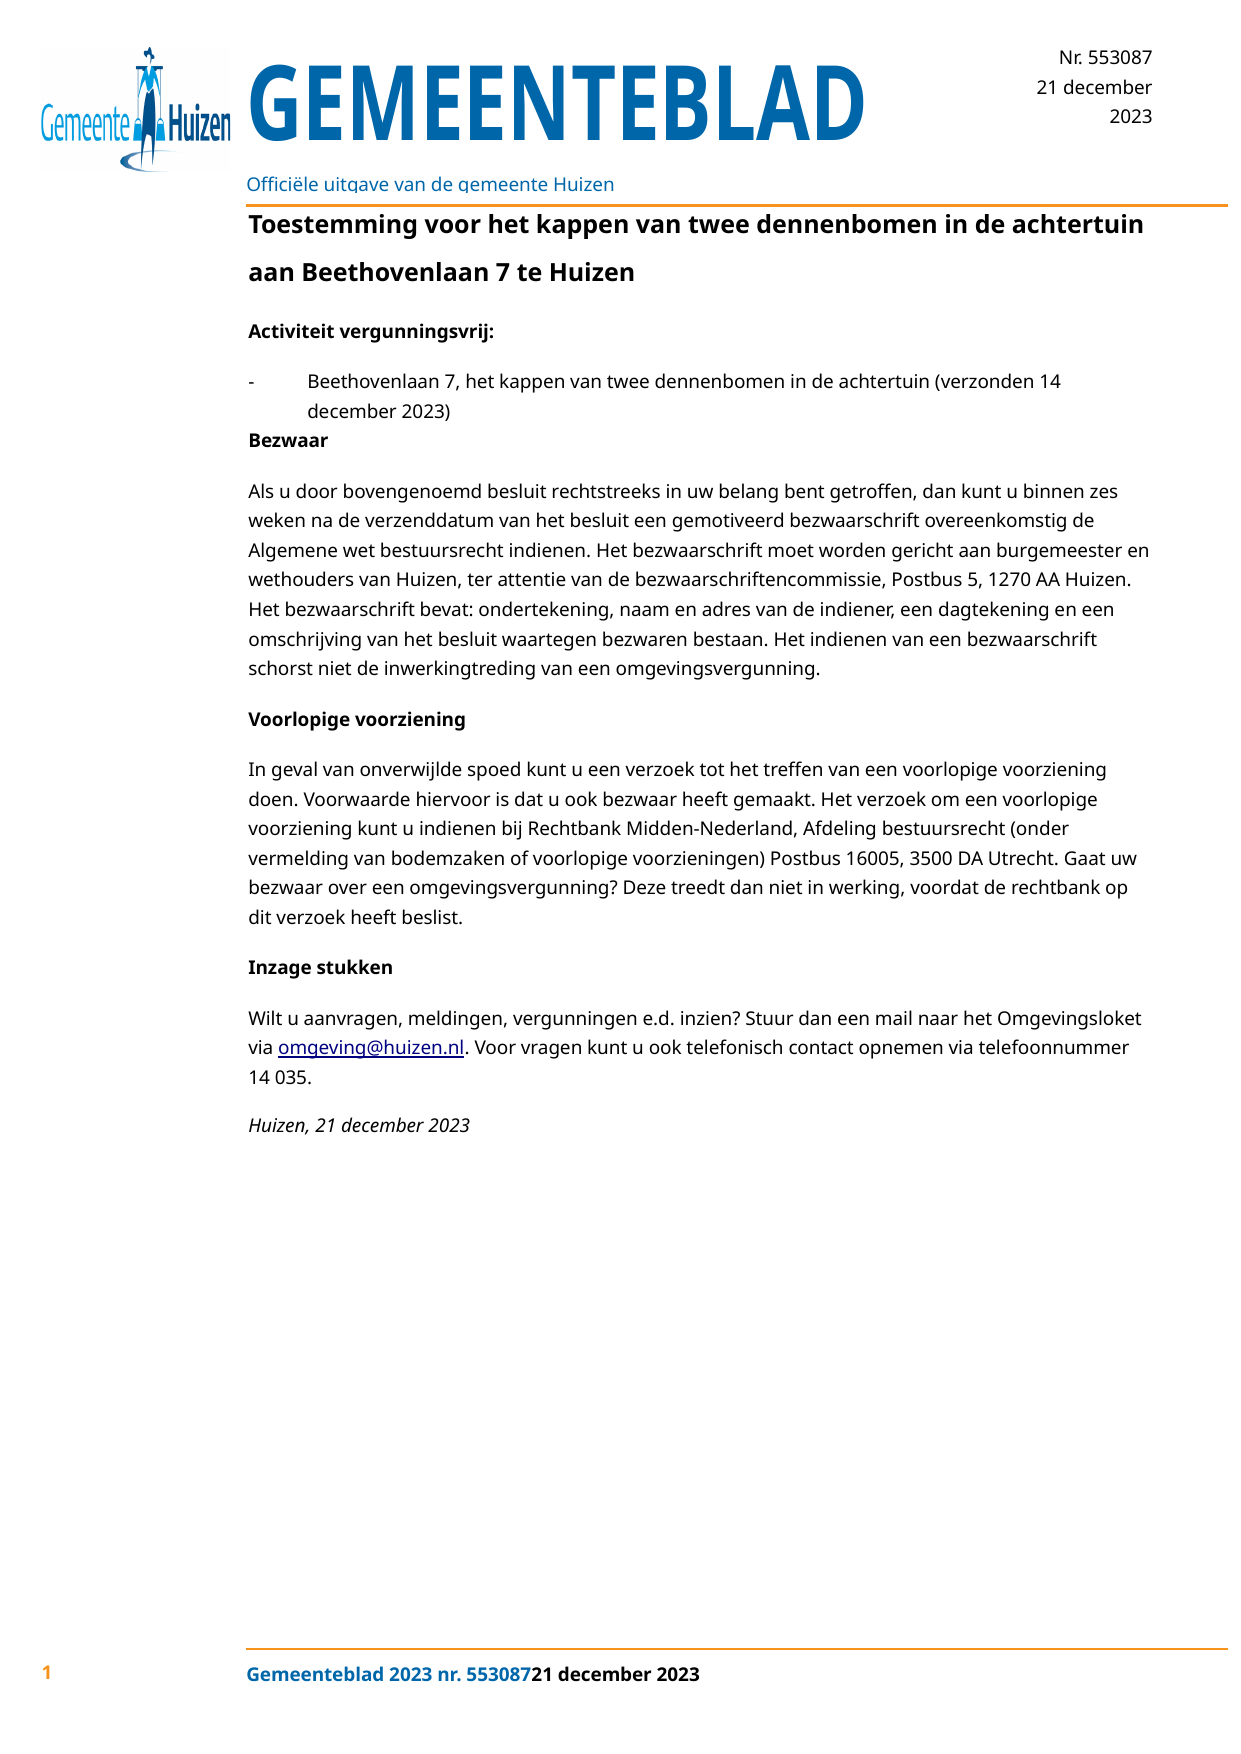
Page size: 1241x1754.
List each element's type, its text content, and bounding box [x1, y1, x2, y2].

text Huizen, 21 december 2023 [248, 1112, 1152, 1138]
text Bezwaar [248, 427, 1152, 453]
text In geval van onverwijlde spoed kunt u een verzoek tot het treffen van een voorlopige voorziening doen. Voorwaarde hiervoor is dat u ook bezwaar heeft gemaakt. Het verzoek om een voorlopige voorziening kunt u indienen bij Rechtbank Midden-Nederland, Afdeling bestuursrecht (onder vermelding van bodemzaken of voorlopige voorzieningen) Postbus 16005, 3500 DA Utrecht. Gaat uw bezwaar over een omgevingsvergunning? Deze treedt dan niet in werking, voordat de rechtbank op dit verzoek heeft beslist. [248, 756, 1152, 930]
text Activiteit vergunningsvrij: [248, 318, 1152, 344]
text Wilt u aanvragen, meldingen, vergunningen e.d. inzien? Stuur dan een mail naar het Omgevingsloket via omgeving@huizen.nl. Voor vragen kunt u ook telefonisch contact opnemen via telefoonnummer 14 035. [248, 1005, 1152, 1090]
text Voorlopige voorziening [248, 706, 1152, 732]
text Toestemming voor het kappen van twee dennenbomen in de achtertuin aan Beethovenlaan 7 te Huizen [248, 207, 1152, 288]
text Inzage stukken [248, 954, 1152, 980]
picture [41, 47, 231, 172]
list Beethovenlaan 7, het kappen van twee dennenbomen in de achtertuin (verzonden 14 december 2023) [248, 368, 1152, 424]
text Als u door bovengenoemd besluit rechtstreeks in uw belang bent getroffen, dan kunt u binnen zes weken na de verzenddatum van het besluit een gemotiveerd bezwaarschrift overeenkomstig de Algemene wet bestuursrecht indienen. Het bezwaarschrift moet worden gericht aan burgemeester en wethouders van Huizen, ter attentie van de bezwaarschriftencommissie, Postbus 5, 1270 AA Huizen. Het bezwaarschrift bevat: ondertekening, naam en adres van de indiener, een dagtekening en een omschrijving van het besluit waartegen bezwaren bestaan. Het indienen van een bezwaarschrift schorst niet de inwerkingtreding van een omgevingsvergunning. [248, 478, 1152, 681]
